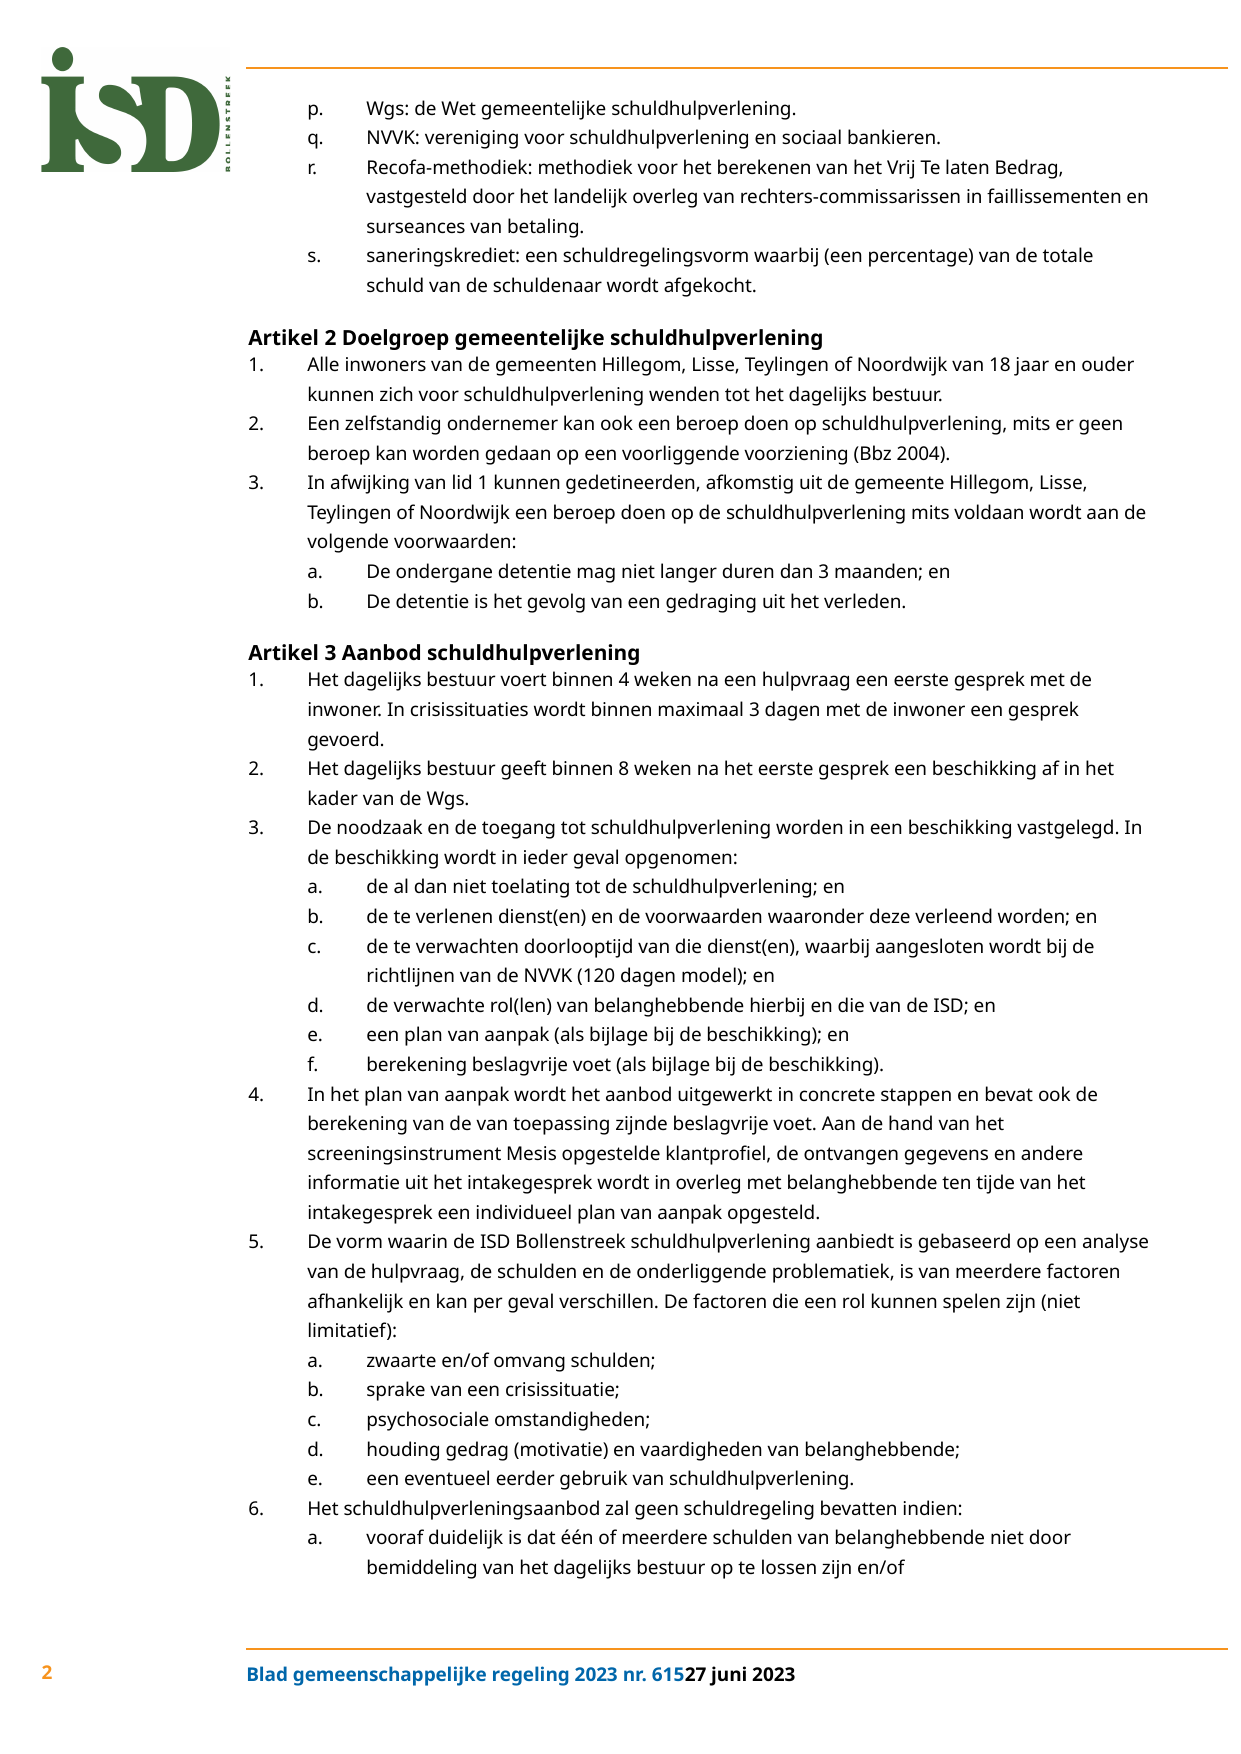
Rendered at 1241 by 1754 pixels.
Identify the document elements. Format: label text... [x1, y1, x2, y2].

text Artikel 2 Doelgroep gemeentelijke schuldhulpverlening [248, 323, 1152, 351]
text Artikel 3 Aanbod schuldhulpverlening [248, 638, 1152, 667]
list houding gedrag (motivatie) en vaardigheden van belanghebbende; [307, 1436, 1152, 1462]
list De detentie is het gevolg van een gedraging uit het verleden. [307, 588, 1152, 613]
list sprake van een crisissituatie; [307, 1377, 1152, 1402]
list psychosociale omstandigheden; [307, 1406, 1152, 1432]
list berekening beslagvrije voet (als bijlage bij de beschikking). [307, 1051, 1152, 1077]
list een plan van aanpak (als bijlage bij de beschikking); en [307, 1022, 1152, 1047]
list In afwijking van lid 1 kunnen gedetineerden, afkomstig uit de gemeente Hillegom, Lisse, Teylingen of Noordwijk een beroep doen op de schuldhulpverlening mits voldaan wordt aan de volgende voorwaarden: [248, 469, 1152, 554]
list Wgs: de Wet gemeentelijke schuldhulpverlening. [307, 95, 1152, 121]
list Recofa-methodiek: methodiek voor het berekenen van het Vrij Te laten Bedrag, vastgesteld door het landelijk overleg van rechters-commissarissen in faillissementen en surseances van betaling. [307, 154, 1152, 239]
list de al dan niet toelating tot de schuldhulpverlening; en [307, 874, 1152, 899]
list In het plan van aanpak wordt het aanbod uitgewerkt in concrete stappen en bevat ook de berekening van de van toepassing zijnde beslagvrije voet. Aan de hand van het screeningsinstrument Mesis opgestelde klantprofiel, de ontvangen gegevens en andere informatie uit het intakegesprek wordt in overleg met belanghebbende ten tijde van het intakegesprek een individueel plan van aanpak opgesteld. [248, 1081, 1152, 1225]
list Het schuldhulpverleningsaanbod zal geen schuldregeling bevatten indien: [248, 1495, 1152, 1521]
list NVVK: vereniging voor schuldhulpverlening en sociaal bankieren. [307, 124, 1152, 150]
list de te verwachten doorlooptijd van die dienst(en), waarbij aangesloten wordt bij de richtlijnen van de NVVK (120 dagen model); en [307, 933, 1152, 988]
list Het dagelijks bestuur voert binnen 4 weken na een hulpvraag een eerste gesprek met de inwoner. In crisissituaties wordt binnen maximaal 3 dagen met de inwoner een gesprek gevoerd. [248, 667, 1152, 752]
list De vorm waarin de ISD Bollenstreek schuldhulpverlening aanbiedt is gebaseerd op een analyse van de hulpvraag, de schulden en de onderliggende problematiek, is van meerdere factoren afhankelijk en kan per geval verschillen. De factoren die een rol kunnen spelen zijn (niet limitatief): [248, 1229, 1152, 1343]
list De ondergane detentie mag niet langer duren dan 3 maanden; en [307, 558, 1152, 584]
list Het dagelijks bestuur geeft binnen 8 weken na het eerste gesprek een beschikking af in het kader van de Wgs. [248, 755, 1152, 811]
list saneringskrediet: een schuldregelingsvorm waarbij (een percentage) van de totale schuld van de schuldenaar wordt afgekocht. [307, 243, 1152, 298]
picture [41, 47, 231, 172]
list Alle inwoners van de gemeenten Hillegom, Lisse, Teylingen of Noordwijk van 18 jaar en ouder kunnen zich voor schuldhulpverlening wenden tot het dagelijks bestuur. [248, 351, 1152, 406]
list De noodzaak en de toegang tot schuldhulpverlening worden in een beschikking vastgelegd. In de beschikking wordt in ieder geval opgenomen: [248, 814, 1152, 870]
list Een zelfstandig ondernemer kan ook een beroep doen op schuldhulpverlening, mits er geen beroep kan worden gedaan op een voorliggende voorziening (Bbz 2004). [248, 410, 1152, 466]
list de verwachte rol(len) van belanghebbende hierbij en die van de ISD; en [307, 992, 1152, 1018]
list vooraf duidelijk is dat één of meerdere schulden van belanghebbende niet door bemiddeling van het dagelijks bestuur op te lossen zijn en/of [307, 1524, 1152, 1580]
list een eventueel eerder gebruik van schuldhulpverlening. [307, 1465, 1152, 1491]
list zwaarte en/of omvang schulden; [307, 1347, 1152, 1373]
list de te verlenen dienst(en) en de voorwaarden waaronder deze verleend worden; en [307, 903, 1152, 929]
